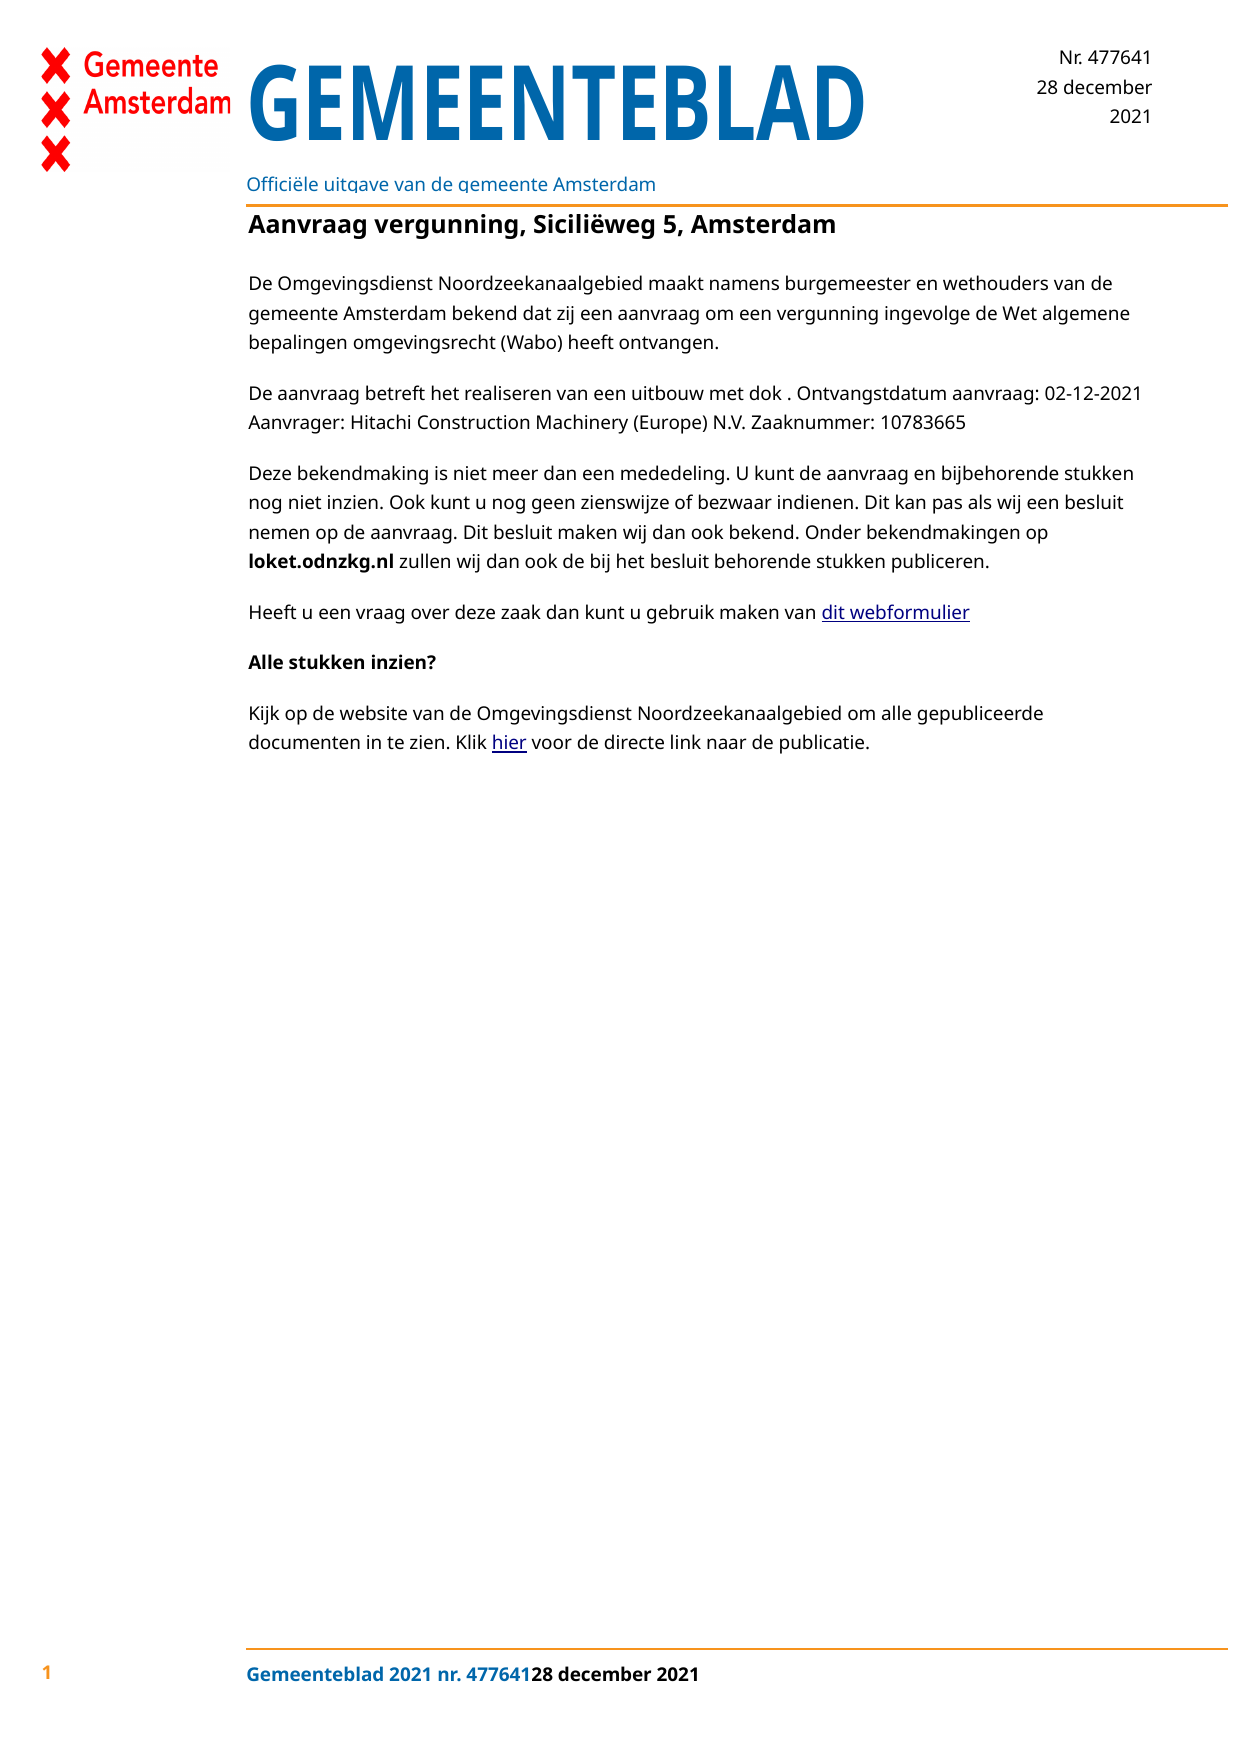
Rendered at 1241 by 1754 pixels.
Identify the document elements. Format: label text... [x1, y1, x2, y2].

text De aanvraag betreft het realiseren van een uitbouw met dok . Ontvangstdatum aanvraag: 02-12-2021 Aanvrager: Hitachi Construction Machinery (Europe) N.V. Zaaknummer: 10783665 [248, 380, 1152, 435]
text Alle stukken inzien? [248, 649, 1152, 675]
picture [41, 47, 231, 172]
text Aanvraag vergunning, Siciliëweg 5, Amsterdam [248, 207, 1152, 241]
text Kijk op de website van de Omgevingsdienst Noordzeekanaalgebied om alle gepubliceerde documenten in te zien. Klik hier voor de directe link naar de publicatie. [248, 700, 1152, 755]
text Deze bekendmaking is niet meer dan een mededeling. U kunt de aanvraag en bijbehorende stukken nog niet inzien. Ook kunt u nog geen zienswijze of bezwaar indienen. Dit kan pas als wij een besluit nemen op de aanvraag. Dit besluit maken wij dan ook bekend. Onder bekendmakingen op loket.odnzkg.nl zullen wij dan ook de bij het besluit behorende stukken publiceren. [248, 460, 1152, 574]
text Heeft u een vraag over deze zaak dan kunt u gebruik maken van dit webformulier [248, 599, 1152, 625]
text De Omgevingsdienst Noordzeekanaalgebied maakt namens burgemeester en wethouders van de gemeente Amsterdam bekend dat zij een aanvraag om een vergunning ingevolge de Wet algemene bepalingen omgevingsrecht (Wabo) heeft ontvangen. [248, 270, 1152, 355]
